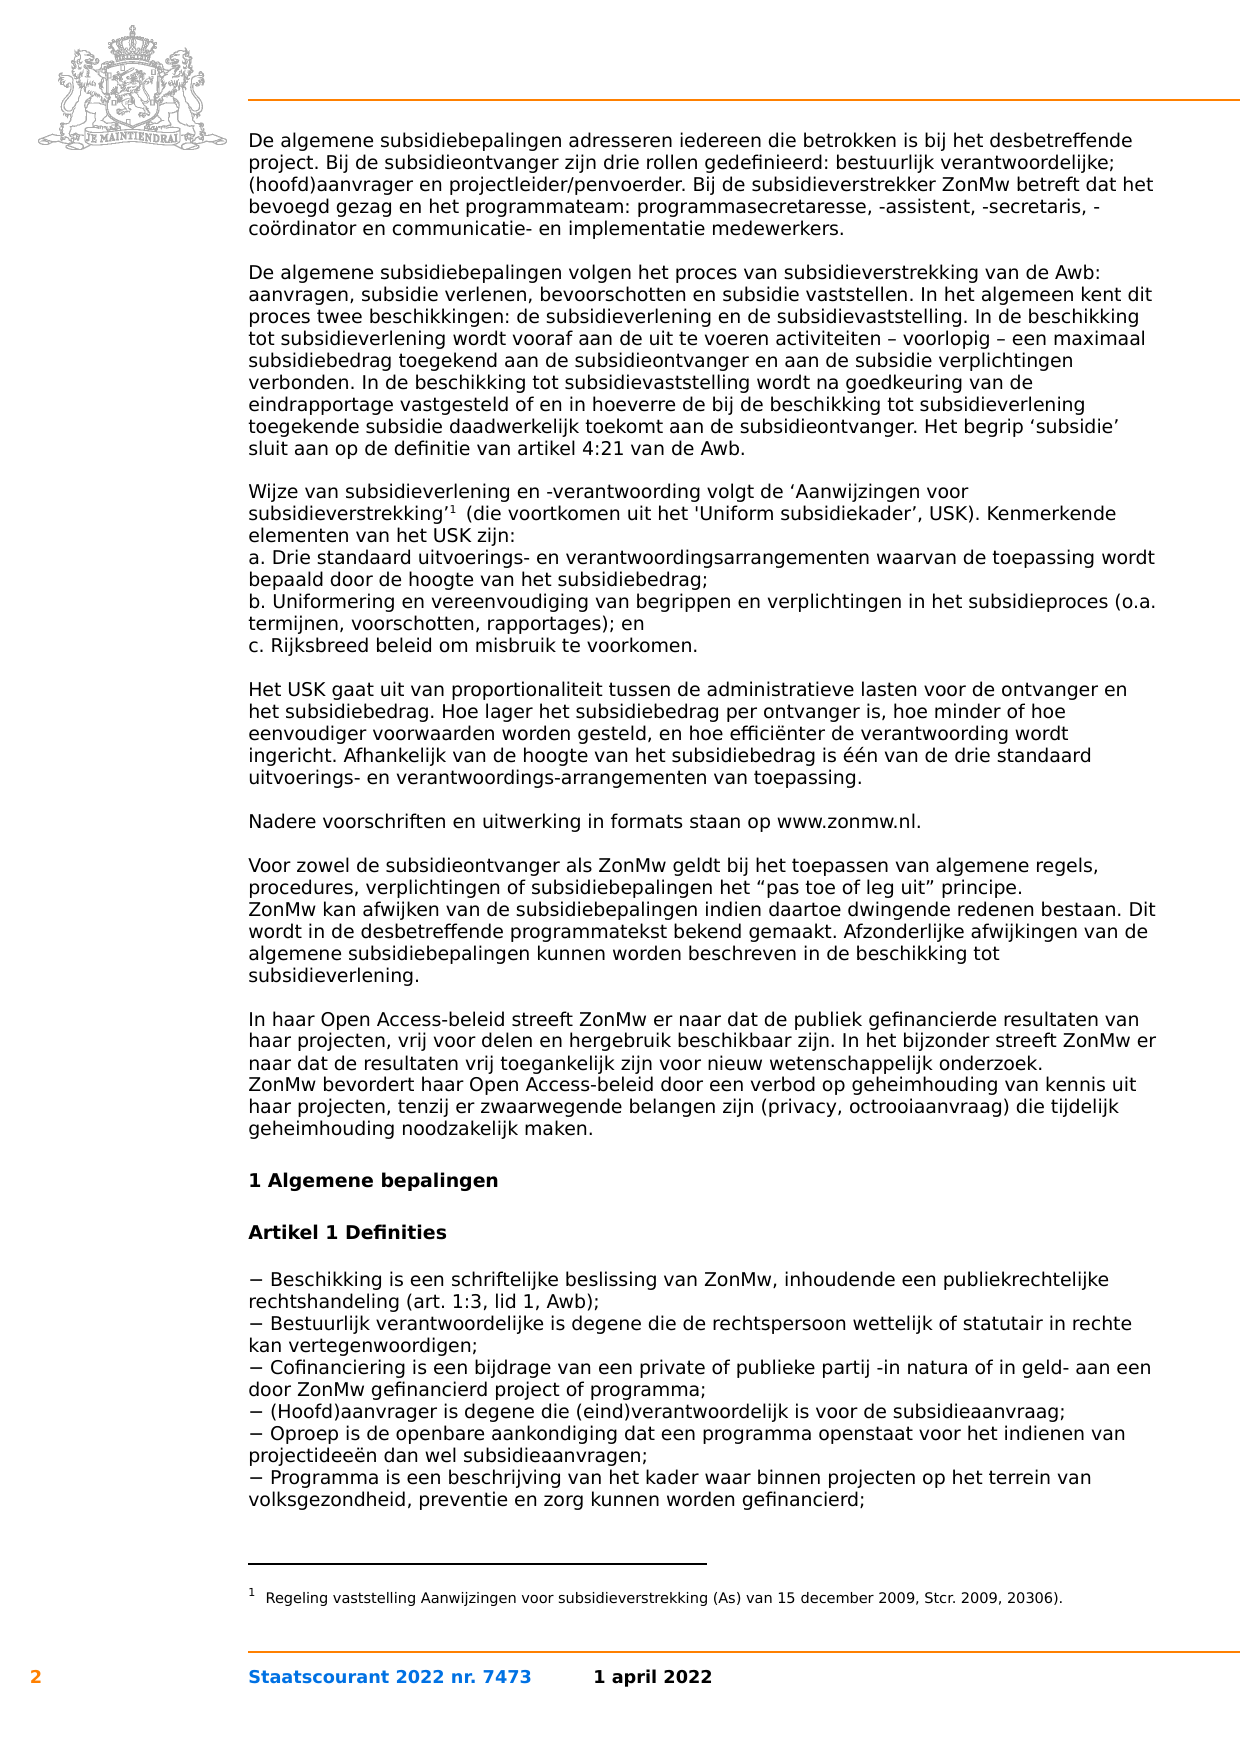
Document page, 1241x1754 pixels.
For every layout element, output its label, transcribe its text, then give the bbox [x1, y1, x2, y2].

text − Beschikking is een schriftelijke beslissing van ZonMw, inhoudende een publiekrechtelijke rechtshandeling (art. 1:3, lid 1, Awb); [248, 1269, 1163, 1313]
text b. Uniformering en vereenvoudiging van begrippen en verplichtingen in het subsidieproces (o.a. termijnen, voorschotten, rapportages); en [248, 591, 1163, 635]
text ZonMw kan afwijken van de subsidiebepalingen indien daartoe dwingende redenen bestaan. Dit wordt in de desbetreffende programmatekst bekend gemaakt. Afzonderlijke afwijkingen van de algemene subsidiebepalingen kunnen worden beschreven in de beschikking tot subsidieverlening. [248, 899, 1163, 987]
text − Cofinanciering is een bijdrage van een private of publieke partij -in natura of in geld- aan een door ZonMw gefinancierd project of programma; [248, 1357, 1163, 1401]
text De algemene subsidiebepalingen volgen het proces van subsidieverstrekking van de Awb: aanvragen, subsidie verlenen, bevoorschotten en subsidie vaststellen. In het algemeen kent dit proces twee beschikkingen: de subsidieverlening en de subsidievaststelling. In de beschikking tot subsidieverlening wordt vooraf aan de uit te voeren activiteiten – voorlopig – een maximaal subsidiebedrag toegekend aan de subsidieontvanger en aan de subsidie verplichtingen verbonden. In de beschikking tot subsidievaststelling wordt na goedkeuring van de eindrapportage vastgesteld of en in hoeverre de bij de beschikking tot subsidieverlening toegekende subsidie daadwerkelijk toekomt aan de subsidieontvanger. Het begrip ‘subsidie’ sluit aan op de definitie van artikel 4:21 van de Awb. [248, 262, 1163, 459]
text − Oproep is de openbare aankondiging dat een programma openstaat voor het indienen van projectideeën dan wel subsidieaanvragen; [248, 1423, 1163, 1467]
subtitle 1 Algemene bepalingen [248, 1170, 1163, 1192]
text Nadere voorschriften en uitwerking in formats staan op www.zonmw.nl. [248, 811, 1163, 833]
text ZonMw bevordert haar Open Access-beleid door een verbod op geheimhouding van kennis uit haar projecten, tenzij er zwaarwegende belangen zijn (privacy, octrooiaanvraag) die tijdelijk geheimhouding noodzakelijk maken. [248, 1074, 1163, 1140]
text c. Rijksbreed beleid om misbruik te voorkomen. [248, 635, 1163, 657]
text De algemene subsidiebepalingen adresseren iedereen die betrokken is bij het desbetreffende project. Bij de subsidieontvanger zijn drie rollen gedefinieerd: bestuurlijk verantwoordelijke; (hoofd)aanvrager en projectleider/penvoerder. Bij de subsidieverstrekker ZonMw betreft dat het bevoegd gezag en het programmateam: programmasecretaresse, -assistent, -secretaris, -coördinator en communicatie- en implementatie medewerkers. [248, 130, 1163, 240]
text Regeling vaststelling Aanwijzingen voor subsidieverstrekking (As) van 15 december 2009, Stcr. 2009, 20306). [248, 1586, 1163, 1608]
text Voor zowel de subsidieontvanger als ZonMw geldt bij het toepassen van algemene regels, procedures, verplichtingen of subsidiebepalingen het “pas toe of leg uit” principe. [248, 855, 1163, 899]
text a. Drie standaard uitvoerings- en verantwoordingsarrangementen waarvan de toepassing wordt bepaald door de hoogte van het subsidiebedrag; [248, 547, 1163, 591]
subtitle Artikel 1 Definities [248, 1222, 1163, 1244]
text Wijze van subsidieverlening en -verantwoording volgt de ‘Aanwijzingen voor subsidieverstrekking’ (die voortkomen uit het 'Uniform subsidiekader’, USK). Kenmerkende elementen van het USK zijn: [248, 481, 1163, 547]
text − (Hoofd)aanvrager is degene die (eind)verantwoordelijk is voor de subsidieaanvraag; [248, 1401, 1163, 1423]
text Het USK gaat uit van proportionaliteit tussen de administratieve lasten voor de ontvanger en het subsidiebedrag. Hoe lager het subsidiebedrag per ontvanger is, hoe minder of hoe eenvoudiger voorwaarden worden gesteld, en hoe efficiënter de verantwoording wordt ingericht. Afhankelijk van de hoogte van het subsidiebedrag is één van de drie standaard uitvoerings- en verantwoordings-arrangementen van toepassing. [248, 679, 1163, 789]
picture [38, 25, 227, 150]
text − Programma is een beschrijving van het kader waar binnen projecten op het terrein van volksgezondheid, preventie en zorg kunnen worden gefinancierd; [248, 1467, 1163, 1511]
text − Bestuurlijk verantwoordelijke is degene die de rechtspersoon wettelijk of statutair in rechte kan vertegenwoordigen; [248, 1313, 1163, 1357]
text In haar Open Access-beleid streeft ZonMw er naar dat de publiek gefinancierde resultaten van haar projecten, vrij voor delen en hergebruik beschikbaar zijn. In het bijzonder streeft ZonMw er naar dat de resultaten vrij toegankelijk zijn voor nieuw wetenschappelijk onderzoek. [248, 1008, 1163, 1074]
